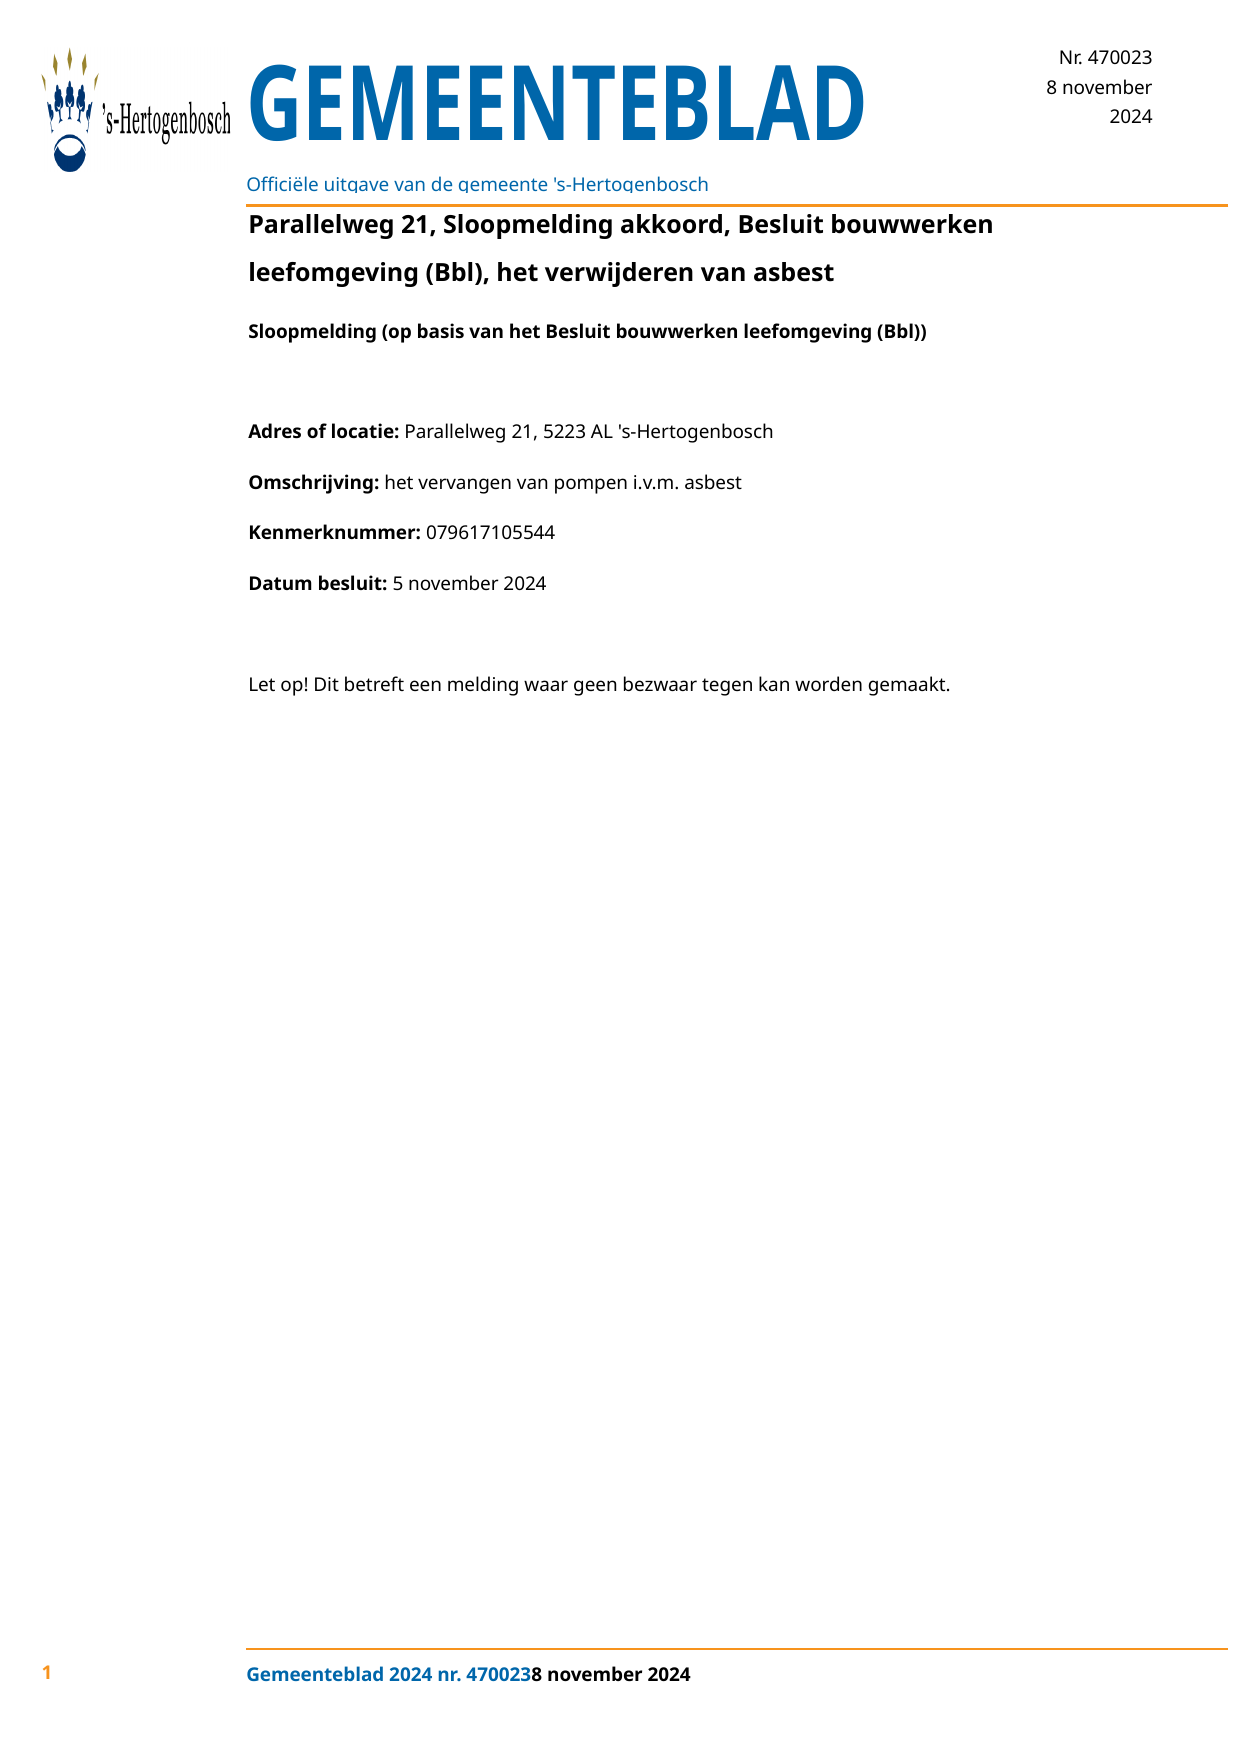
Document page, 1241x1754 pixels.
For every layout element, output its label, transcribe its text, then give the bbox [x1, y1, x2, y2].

text Datum besluit: 5 november 2024 [248, 570, 1152, 596]
text Omschrijving: het vervangen van pompen i.v.m. asbest [248, 469, 1152, 495]
picture [41, 47, 231, 172]
text Adres of locatie: Parallelweg 21, 5223 AL 's-Hertogenbosch [248, 419, 1152, 444]
text Parallelweg 21, Sloopmelding akkoord, Besluit bouwwerken leefomgeving (Bbl), het verwijderen van asbest [248, 207, 1152, 288]
text Sloopmelding (op basis van het Besluit bouwwerken leefomgeving (Bbl)) [248, 318, 1152, 344]
text Kenmerknummer: 079617105544 [248, 519, 1152, 545]
text Let op! Dit betreft een melding waar geen bezwaar tegen kan worden gemaakt. [248, 671, 1152, 697]
